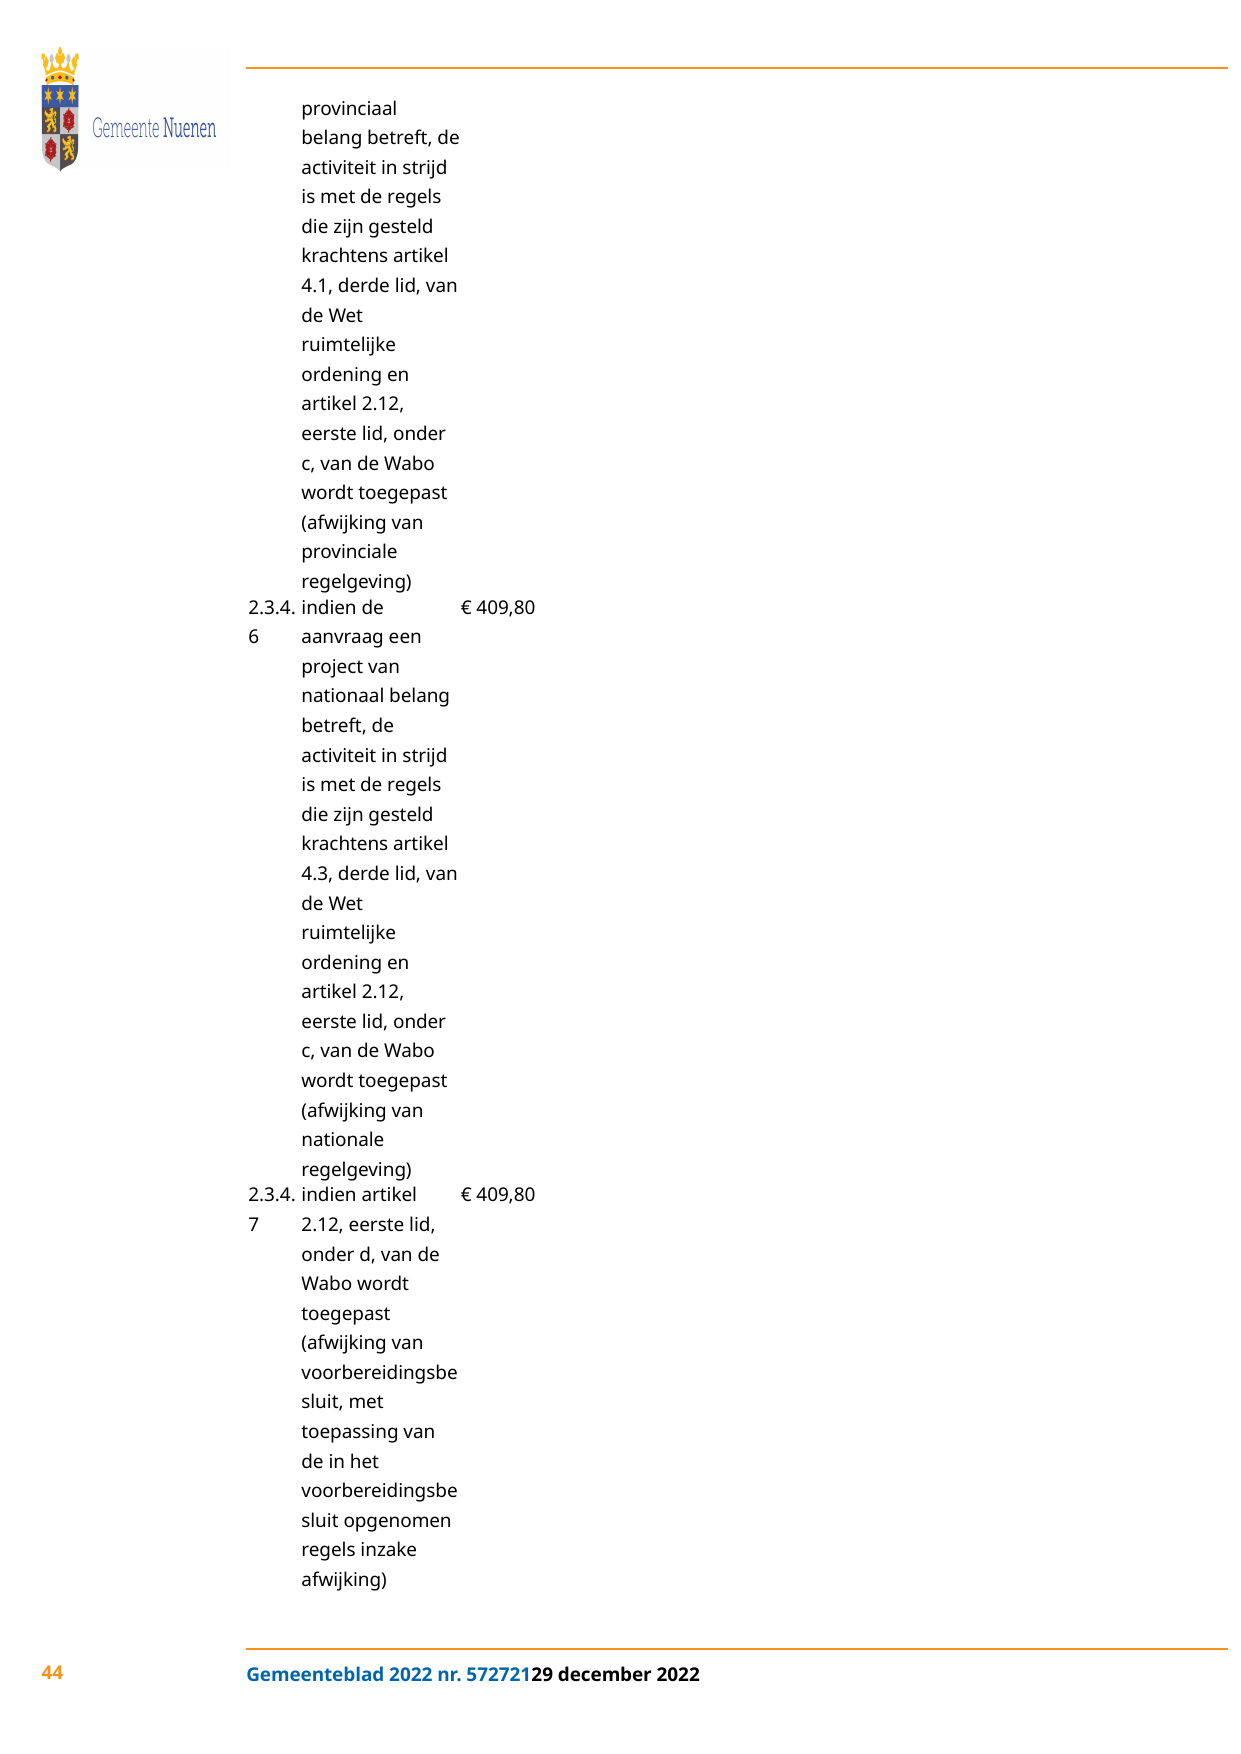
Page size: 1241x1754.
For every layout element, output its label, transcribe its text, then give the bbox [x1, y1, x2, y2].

table_cell € 409,80 [461, 594, 567, 1182]
table_cell [673, 95, 833, 594]
table_cell 2.3.4.6 [248, 594, 301, 1182]
table_cell € 409,80 [461, 1182, 567, 1592]
table_cell [567, 95, 673, 594]
table_cell [833, 1182, 992, 1592]
table_cell indien de aanvraag een project van nationaal belang betreft, de activiteit in strijd is met de regels die zijn gesteld krachtens artikel 4.3, derde lid, van de Wet ruimtelijke ordening en artikel 2.12, eerste lid, onder c, van de Wabo wordt toegepast (afwijking van nationale regelgeving) [301, 594, 461, 1182]
table_cell [992, 1182, 1152, 1592]
table_cell 2.3.4.7 [248, 1182, 301, 1592]
table_cell [673, 594, 833, 1182]
table_cell [833, 594, 992, 1182]
table_cell [248, 95, 301, 594]
table_cell [567, 1182, 673, 1592]
table_cell provinciaal belang betreft, de activiteit in strijd is met de regels die zijn gesteld krachtens artikel 4.1, derde lid, van de Wet ruimtelijke ordening en artikel 2.12, eerste lid, onder c, van de Wabo wordt toegepast (afwijking van provinciale regelgeving) [301, 95, 461, 594]
table_cell indien artikel 2.12, eerste lid, onder d, van de Wabo wordt toegepast (afwijking van voorbereidingsbesluit, met toepassing van de in het voorbereidingsbesluit opgenomen regels inzake afwijking) [301, 1182, 461, 1592]
table_cell [833, 95, 992, 594]
table_cell [992, 95, 1152, 594]
table_cell [673, 1182, 833, 1592]
table_cell [567, 594, 673, 1182]
table_cell [461, 95, 567, 594]
table_cell [992, 594, 1152, 1182]
picture [41, 47, 231, 172]
